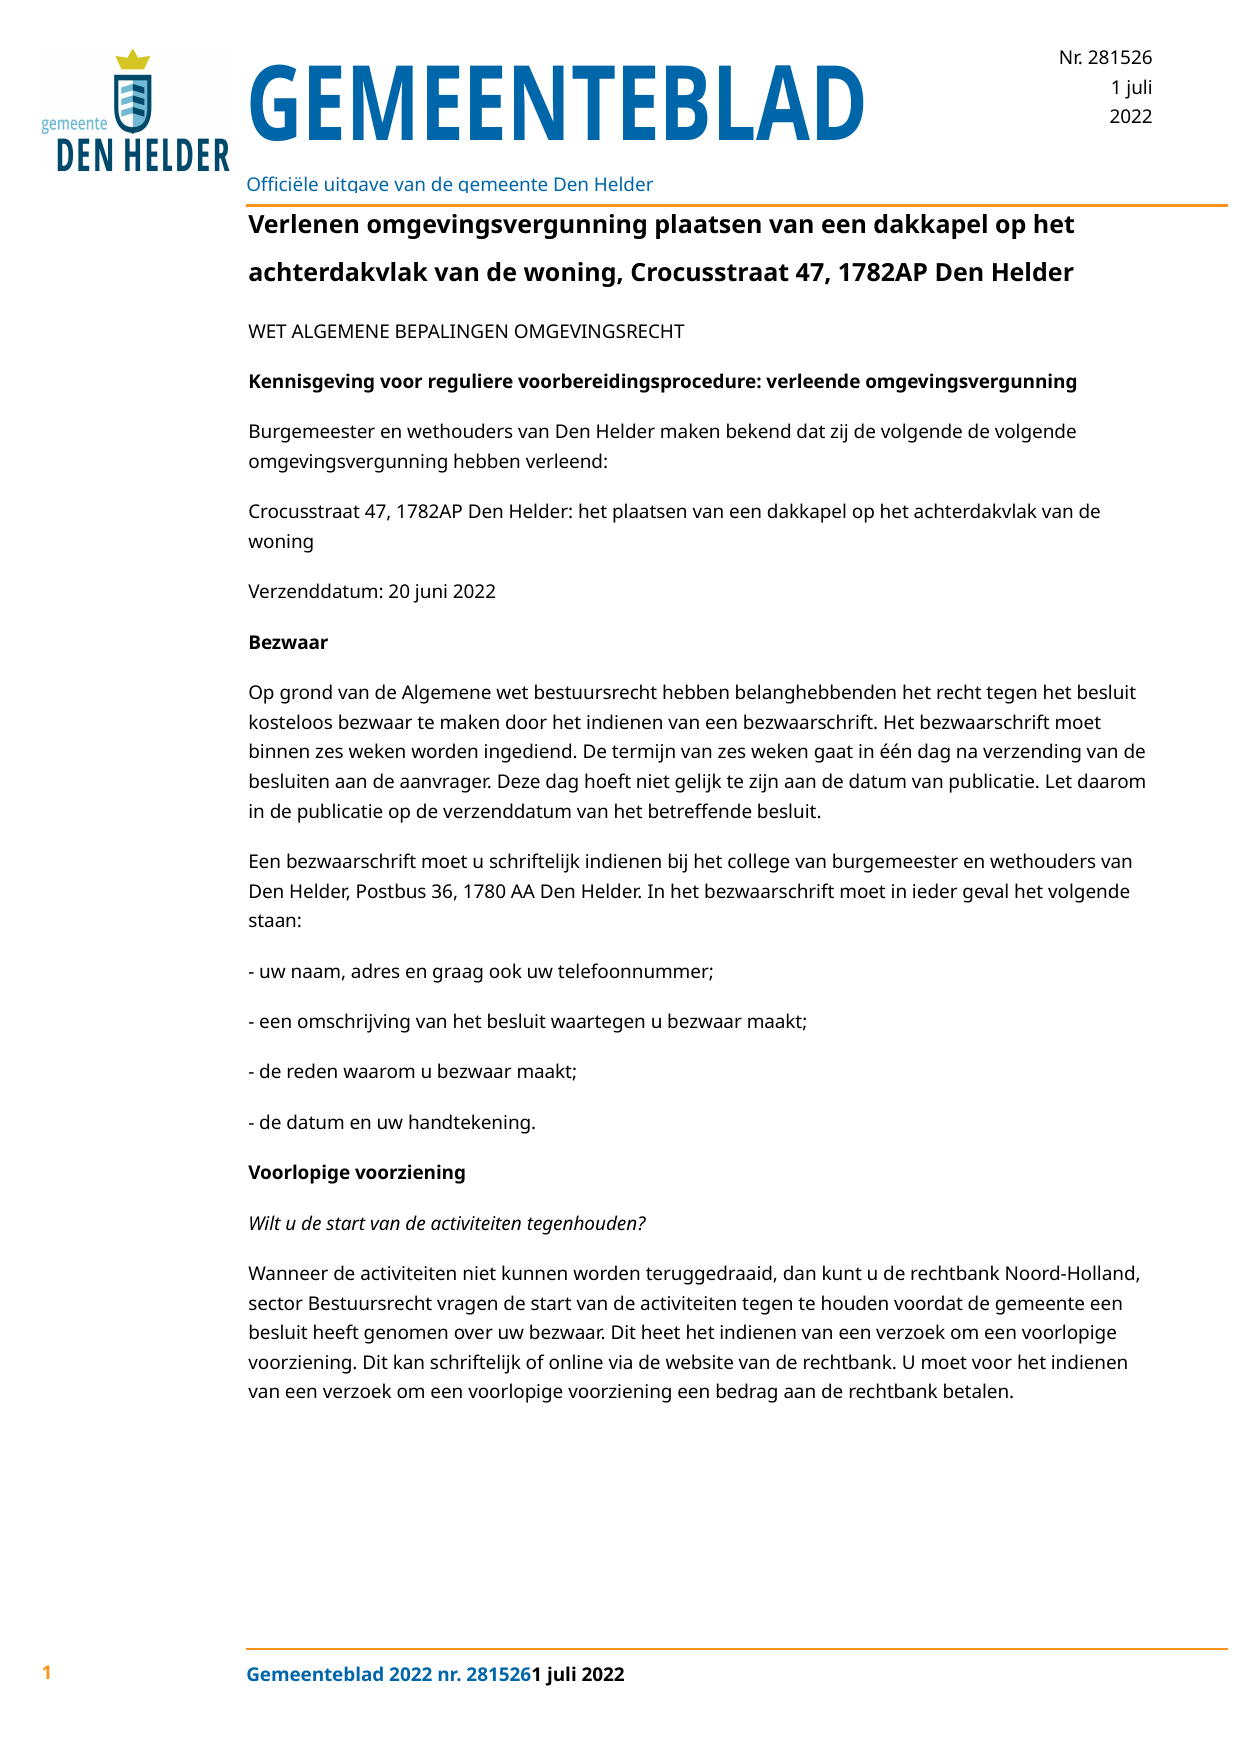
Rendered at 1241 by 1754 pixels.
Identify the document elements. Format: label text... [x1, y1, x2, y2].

text WET ALGEMENE BEPALINGEN OMGEVINGSRECHT [248, 318, 1152, 344]
text Een bezwaarschrift moet u schriftelijk indienen bij het college van burgemeester en wethouders van Den Helder, Postbus 36, 1780 AA Den Helder. In het bezwaarschrift moet in ieder geval het volgende staan: [248, 848, 1152, 933]
text Voorlopige voorziening [248, 1159, 1152, 1185]
picture [100, 154, 106, 172]
text Verlenen omgevingsvergunning plaatsen van een dakkapel op het achterdakvlak van de woning, Crocusstraat 47, 1782AP Den Helder [248, 207, 1152, 288]
text Verzenddatum: 20 juni 2022 [248, 579, 1152, 604]
picture [41, 47, 231, 172]
text Op grond van de Algemene wet bestuursrecht hebben belanghebbenden het recht tegen het besluit kosteloos bezwaar te maken door het indienen van een bezwaarschrift. Het bezwaarschrift moet binnen zes weken worden ingediend. De termijn van zes weken gaat in één dag na verzending van de besluiten aan de aanvrager. Deze dag hoeft niet gelijk te zijn aan de datum van publicatie. Let daarom in de publicatie op de verzenddatum van het betreffende besluit. [248, 679, 1152, 824]
picture [182, 144, 187, 165]
text Crocusstraat 47, 1782AP Den Helder: het plaatsen van een dakkapel op het achterdakvlak van de woning [248, 499, 1152, 554]
picture [63, 144, 68, 165]
text - een omschrijving van het besluit waartegen u bezwaar maakt; [248, 1008, 1152, 1034]
text - de reden waarom u bezwaar maakt; [248, 1059, 1152, 1084]
text Wilt u de start van de activiteiten tegenhouden? [248, 1210, 1152, 1236]
text Kennisgeving voor reguliere voorbereidingsprocedure: verleende omgevingsvergunning [248, 368, 1152, 394]
picture [130, 157, 135, 172]
text - de datum en uw handtekening. [248, 1109, 1152, 1135]
text - uw naam, adres en graag ook uw telefoonnummer; [248, 958, 1152, 984]
text Bezwaar [248, 629, 1152, 655]
text Burgemeester en wethouders van Den Helder maken bekend dat zij de volgende de volgende omgevingsvergunning hebben verleend: [248, 419, 1152, 474]
picture [220, 160, 224, 172]
text Wanneer de activiteiten niet kunnen worden teruggedraaid, dan kunt u de rechtbank Noord-Holland, sector Bestuursrecht vragen de start van de activiteiten tegen te houden voordat de gemeente een besluit heeft genomen over uw bezwaar. Dit heet het indienen van een verzoek om een voorlopige voorziening. Dit kan schriftelijk of online via de website van de rechtbank. U moet voor het indienen van een verzoek om een voorlopige voorziening een bedrag aan de rechtbank betalen. [248, 1260, 1152, 1404]
